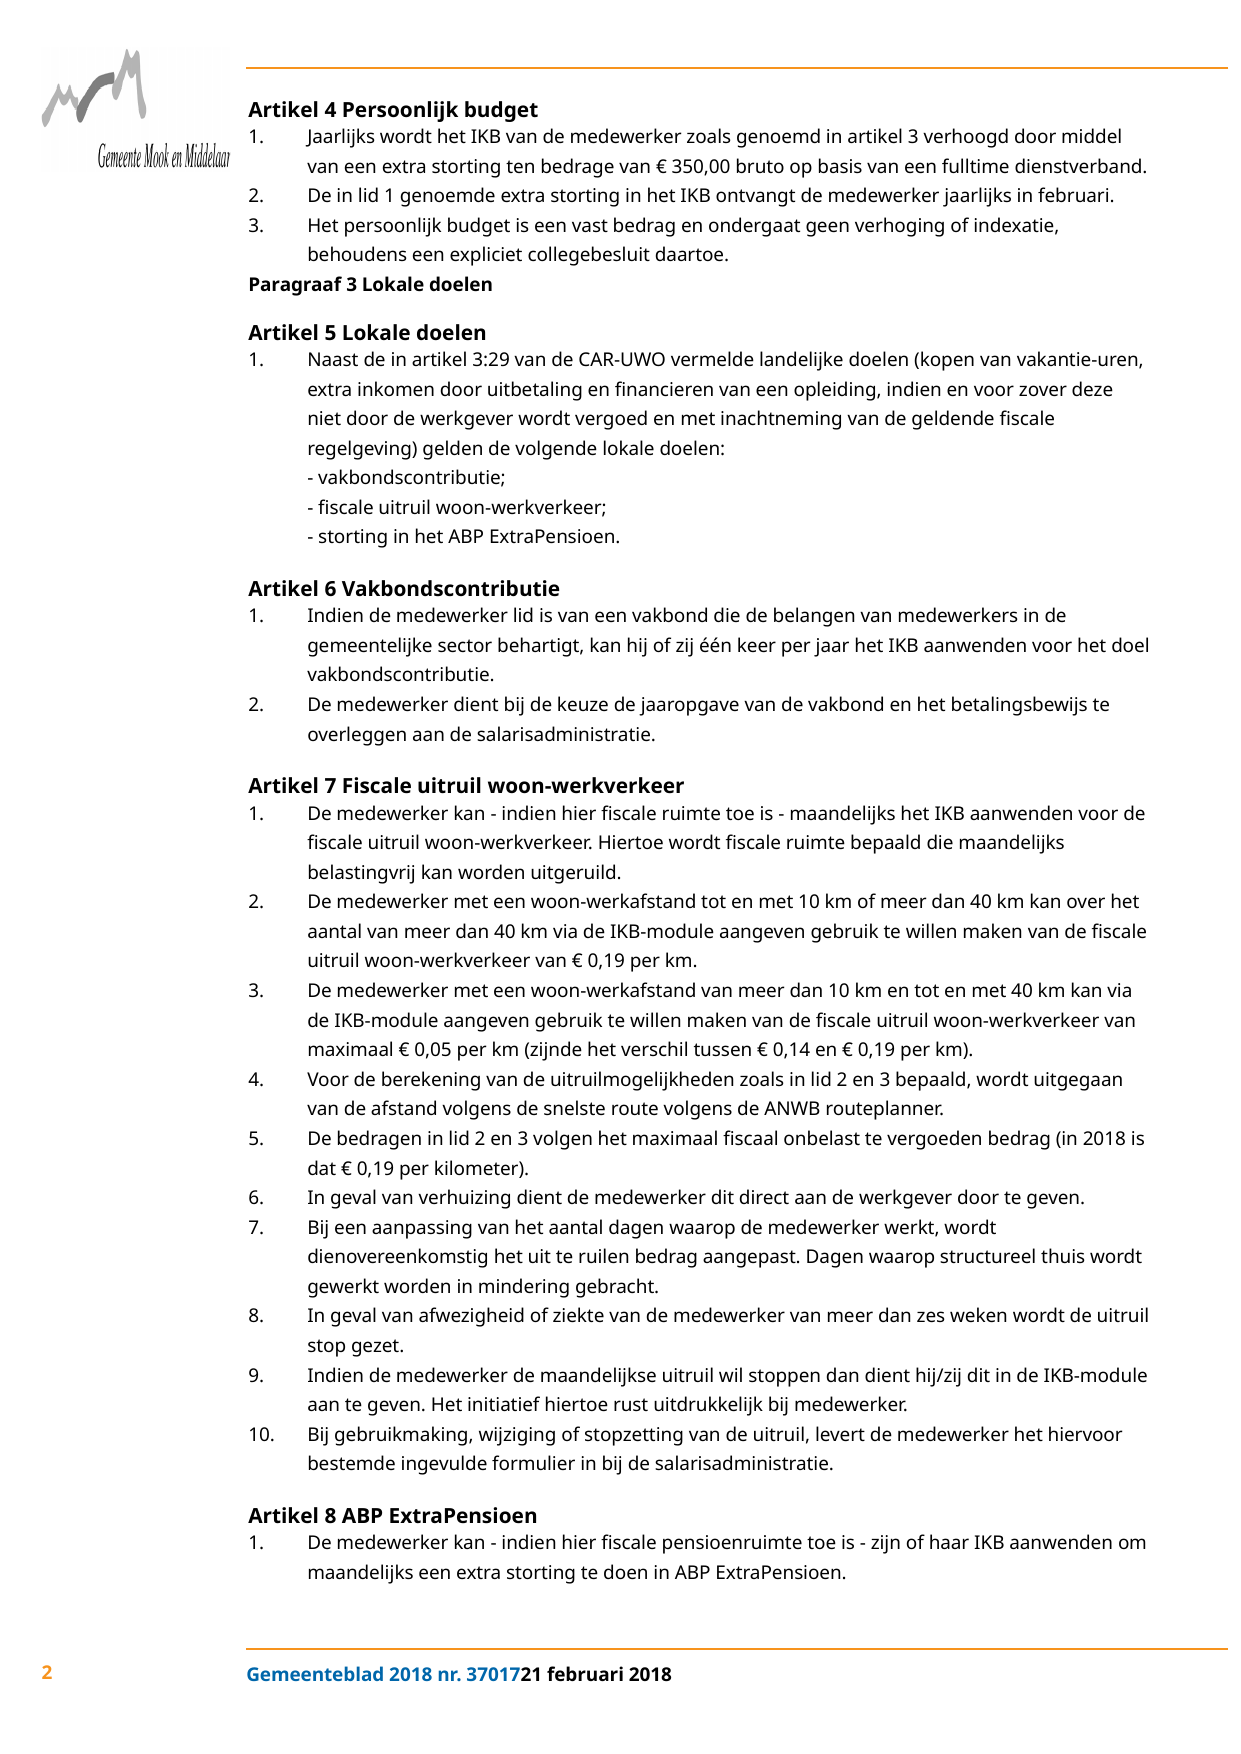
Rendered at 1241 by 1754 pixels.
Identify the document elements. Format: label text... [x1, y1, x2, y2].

list Het persoonlijk budget is een vast bedrag en ondergaat geen verhoging of indexatie, behoudens een expliciet collegebesluit daartoe. [248, 212, 1152, 267]
list - vakbondscontributie; [248, 464, 1152, 490]
text Artikel 5 Lokale doelen [248, 318, 1152, 346]
text Artikel 6 Vakbondscontributie [248, 574, 1152, 602]
list Voor de berekening van de uitruilmogelijkheden zoals in lid 2 en 3 bepaald, wordt uitgegaan van de afstand volgens de snelste route volgens de ANWB routeplanner. [248, 1066, 1152, 1121]
list De medewerker kan - indien hier fiscale pensioenruimte toe is - zijn of haar IKB aanwenden om maandelijks een extra storting te doen in ABP ExtraPensioen. [248, 1529, 1152, 1585]
list Indien de medewerker lid is van een vakbond die de belangen van medewerkers in de gemeentelijke sector behartigt, kan hij of zij één keer per jaar het IKB aanwenden voor het doel vakbondscontributie. [248, 602, 1152, 687]
list In geval van afwezigheid of ziekte van de medewerker van meer dan zes weken wordt de uitruil stop gezet. [248, 1303, 1152, 1358]
text Paragraaf 3 Lokale doelen [248, 271, 1152, 297]
list De medewerker kan - indien hier fiscale ruimte toe is - maandelijks het IKB aanwenden voor de fiscale uitruil woon-werkverkeer. Hiertoe wordt fiscale ruimte bepaald die maandelijks belastingvrij kan worden uitgeruild. [248, 800, 1152, 884]
list Naast de in artikel 3:29 van de CAR-UWO vermelde landelijke doelen (kopen van vakantie-uren, extra inkomen door uitbetaling en financieren van een opleiding, indien en voor zover deze niet door de werkgever wordt vergoed en met inachtneming van de geldende fiscale regelgeving) gelden de volgende lokale doelen: [248, 346, 1152, 461]
text Artikel 4 Persoonlijk budget [248, 95, 1152, 123]
list De in lid 1 genoemde extra storting in het IKB ontvangt de medewerker jaarlijks in februari. [248, 182, 1152, 208]
list - fiscale uitruil woon-werkverkeer; [248, 494, 1152, 520]
list In geval van verhuizing dient de medewerker dit direct aan de werkgever door te geven. [248, 1184, 1152, 1210]
list De bedragen in lid 2 en 3 volgen het maximaal fiscaal onbelast te vergoeden bedrag (in 2018 is dat € 0,19 per kilometer). [248, 1125, 1152, 1180]
list - storting in het ABP ExtraPensioen. [248, 524, 1152, 549]
list De medewerker dient bij de keuze de jaaropgave van de vakbond en het betalingsbewijs te overleggen aan de salarisadministratie. [248, 691, 1152, 747]
text Artikel 8 ABP ExtraPensioen [248, 1501, 1152, 1529]
list Bij een aanpassing van het aantal dagen waarop de medewerker werkt, wordt dienovereenkomstig het uit te ruilen bedrag aangepast. Dagen waarop structureel thuis wordt gewerkt worden in mindering gebracht. [248, 1214, 1152, 1299]
list Indien de medewerker de maandelijkse uitruil wil stoppen dan dient hij/zij dit in de IKB-module aan te geven. Het initiatief hiertoe rust uitdrukkelijk bij medewerker. [248, 1362, 1152, 1417]
list Bij gebruikmaking, wijziging of stopzetting van de uitruil, levert de medewerker het hiervoor bestemde ingevulde formulier in bij de salarisadministratie. [248, 1421, 1152, 1476]
picture [41, 47, 231, 172]
list De medewerker met een woon-werkafstand van meer dan 10 km en tot en met 40 km kan via de IKB-module aangeven gebruik te willen maken van de fiscale uitruil woon-werkverkeer van maximaal € 0,05 per km (zijnde het verschil tussen € 0,14 en € 0,19 per km). [248, 977, 1152, 1062]
list Jaarlijks wordt het IKB van de medewerker zoals genoemd in artikel 3 verhoogd door middel van een extra storting ten bedrage van € 350,00 bruto op basis van een fulltime dienstverband. [248, 123, 1152, 178]
list De medewerker met een woon-werkafstand tot en met 10 km of meer dan 40 km kan over het aantal van meer dan 40 km via de IKB-module aangeven gebruik te willen maken van de fiscale uitruil woon-werkverkeer van € 0,19 per km. [248, 888, 1152, 973]
text Artikel 7 Fiscale uitruil woon-werkverkeer [248, 771, 1152, 800]
